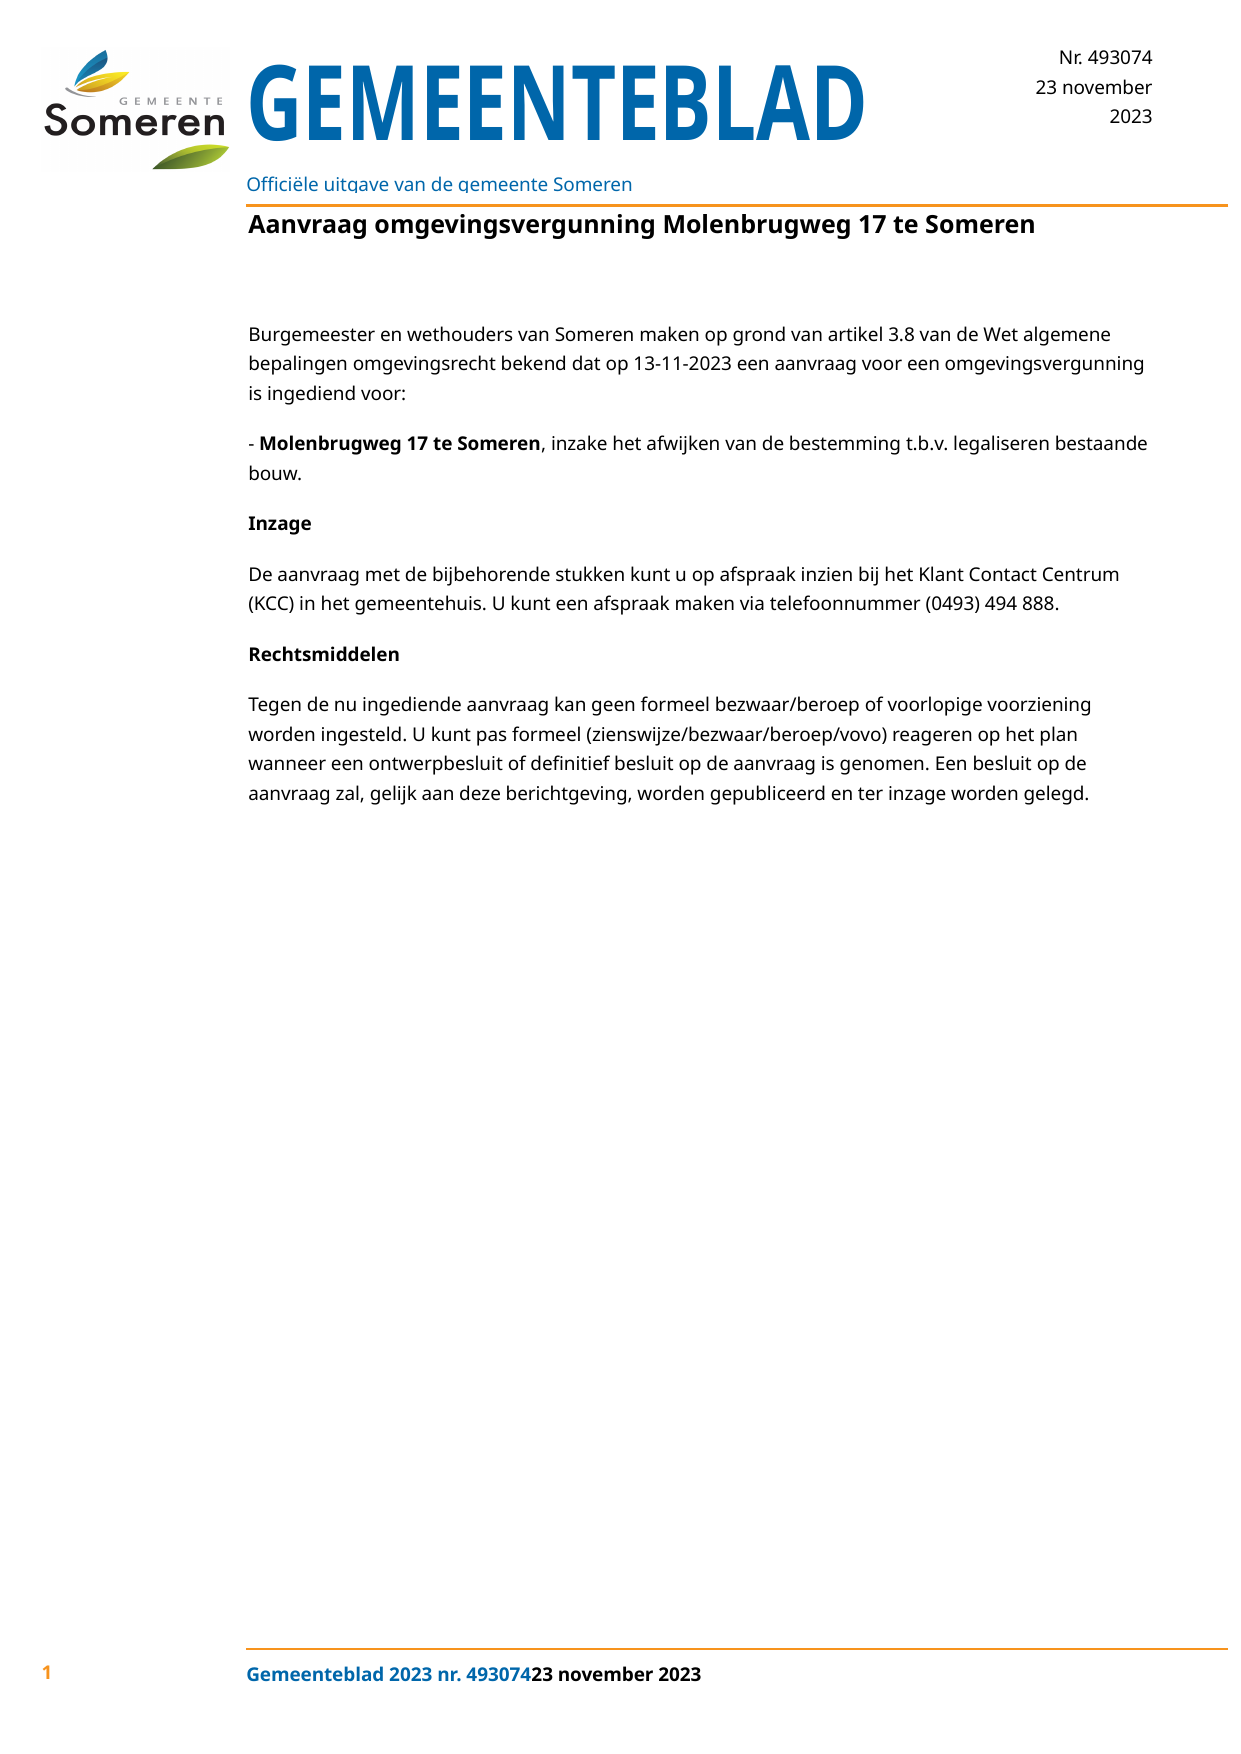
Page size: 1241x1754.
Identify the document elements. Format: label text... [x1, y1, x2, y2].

text De aanvraag met de bijbehorende stukken kunt u op afspraak inzien bij het Klant Contact Centrum (KCC) in het gemeentehuis. U kunt een afspraak maken via telefoonnummer (0493) 494 888. [248, 561, 1152, 616]
text Tegen de nu ingediende aanvraag kan geen formeel bezwaar/beroep of voorlopige voorziening worden ingesteld. U kunt pas formeel (zienswijze/bezwaar/beroep/vovo) reageren op het plan wanneer een ontwerpbesluit of definitief besluit op de aanvraag is genomen. Een besluit op de aanvraag zal, gelijk aan deze berichtgeving, worden gepubliceerd en ter inzage worden gelegd. [248, 691, 1152, 806]
text Burgemeester en wethouders van Someren maken op grond van artikel 3.8 van de Wet algemene bepalingen omgevingsrecht bekend dat op 13-11-2023 een aanvraag voor een omgevingsvergunning is ingediend voor: [248, 321, 1152, 406]
text Aanvraag omgevingsvergunning Molenbrugweg 17 te Someren [248, 207, 1152, 241]
text - Molenbrugweg 17 te Someren, inzake het afwijken van de bestemming t.b.v. legaliseren bestaande bouw. [248, 430, 1152, 486]
text Inzage [248, 510, 1152, 536]
picture [41, 47, 231, 172]
text Rechtsmiddelen [248, 641, 1152, 666]
